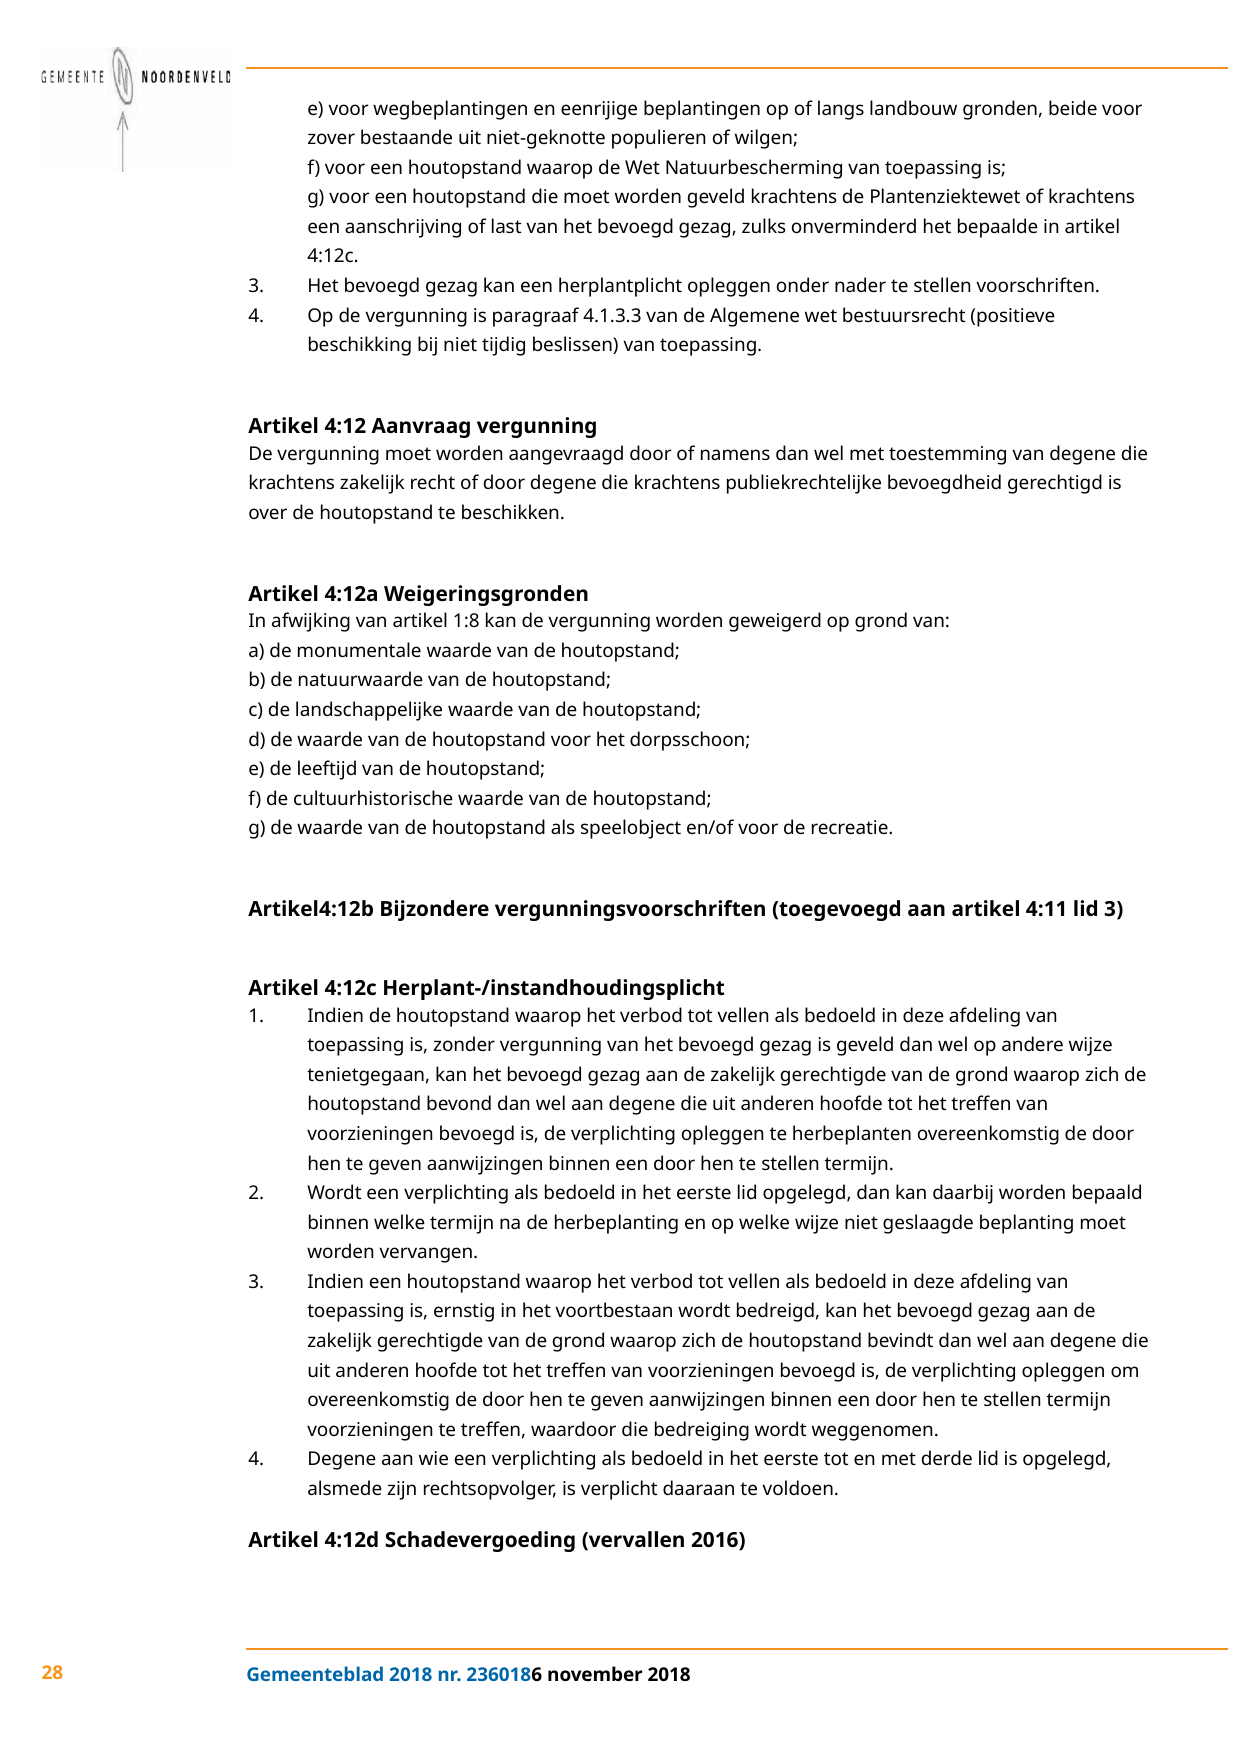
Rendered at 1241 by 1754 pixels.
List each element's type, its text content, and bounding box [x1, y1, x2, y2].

text f) de cultuurhistorische waarde van de houtopstand; [248, 785, 1152, 811]
text g) de waarde van de houtopstand als speelobject en/of voor de recreatie. [248, 814, 1152, 840]
list f) voor een houtopstand waarop de Wet Natuurbescherming van toepassing is; [248, 154, 1152, 180]
text In afwijking van artikel 1:8 kan de vergunning worden geweigerd op grond van: [248, 607, 1152, 633]
text a) de monumentale waarde van de houtopstand; [248, 637, 1152, 663]
text d) de waarde van de houtopstand voor het dorpsschoon; [248, 726, 1152, 752]
list g) voor een houtopstand die moet worden geveld krachtens de Plantenziektewet of krachtens een aanschrijving of last van het bevoegd gezag, zulks onverminderd het bepaalde in artikel 4:12c. [248, 183, 1152, 268]
list Indien de houtopstand waarop het verbod tot vellen als bedoeld in deze afdeling van toepassing is, zonder vergunning van het bevoegd gezag is geveld dan wel op andere wijze tenietgegaan, kan het bevoegd gezag aan de zakelijk gerechtigde van de grond waarop zich de houtopstand bevond dan wel aan degene die uit anderen hoofde tot het treffen van voorzieningen bevoegd is, de verplichting opleggen te herbeplanten overeenkomstig de door hen te geven aanwijzingen binnen een door hen te stellen termijn. [248, 1002, 1152, 1176]
text Artikel 4:12a Weigeringsgronden [248, 579, 1152, 607]
text Artikel4:12b Bijzondere vergunningsvoorschriften (toegevoegd aan artikel 4:11 lid 3) [248, 894, 1152, 923]
list Wordt een verplichting als bedoeld in het eerste lid opgelegd, dan kan daarbij worden bepaald binnen welke termijn na de herbeplanting en op welke wijze niet geslaagde beplanting moet worden vervangen. [248, 1179, 1152, 1264]
list Degene aan wie een verplichting als bedoeld in het eerste tot en met derde lid is opgelegd, alsmede zijn rechtsopvolger, is verplicht daaraan te voldoen. [248, 1446, 1152, 1501]
text De vergunning moet worden aangevraagd door of namens dan wel met toestemming van degene die krachtens zakelijk recht of door degene die krachtens publiekrechtelijke bevoegdheid gerechtigd is over de houtopstand te beschikken. [248, 440, 1152, 525]
text b) de natuurwaarde van de houtopstand; [248, 667, 1152, 692]
text Artikel 4:12d Schadevergoeding (vervallen 2016) [248, 1526, 1152, 1554]
picture [41, 47, 231, 172]
list Het bevoegd gezag kan een herplantplicht opleggen onder nader te stellen voorschriften. [248, 272, 1152, 298]
text Artikel 4:12 Aanvraag vergunning [248, 411, 1152, 440]
list e) voor wegbeplantingen en eenrijige beplantingen op of langs landbouw gronden, beide voor zover bestaande uit niet-geknotte populieren of wilgen; [248, 95, 1152, 150]
list Op de vergunning is paragraaf 4.1.3.3 van de Algemene wet bestuursrecht (positieve beschikking bij niet tijdig beslissen) van toepassing. [248, 302, 1152, 357]
text e) de leeftijd van de houtopstand; [248, 755, 1152, 781]
text c) de landschappelijke waarde van de houtopstand; [248, 696, 1152, 722]
list Indien een houtopstand waarop het verbod tot vellen als bedoeld in deze afdeling van toepassing is, ernstig in het voortbestaan wordt bedreigd, kan het bevoegd gezag aan de zakelijk gerechtigde van de grond waarop zich de houtopstand bevindt dan wel aan degene die uit anderen hoofde tot het treffen van voorzieningen bevoegd is, de verplichting opleggen om overeenkomstig de door hen te geven aanwijzingen binnen een door hen te stellen termijn voorzieningen te treffen, waardoor die bedreiging wordt weggenomen. [248, 1268, 1152, 1442]
text Artikel 4:12c Herplant-/instandhoudingsplicht [248, 973, 1152, 1002]
